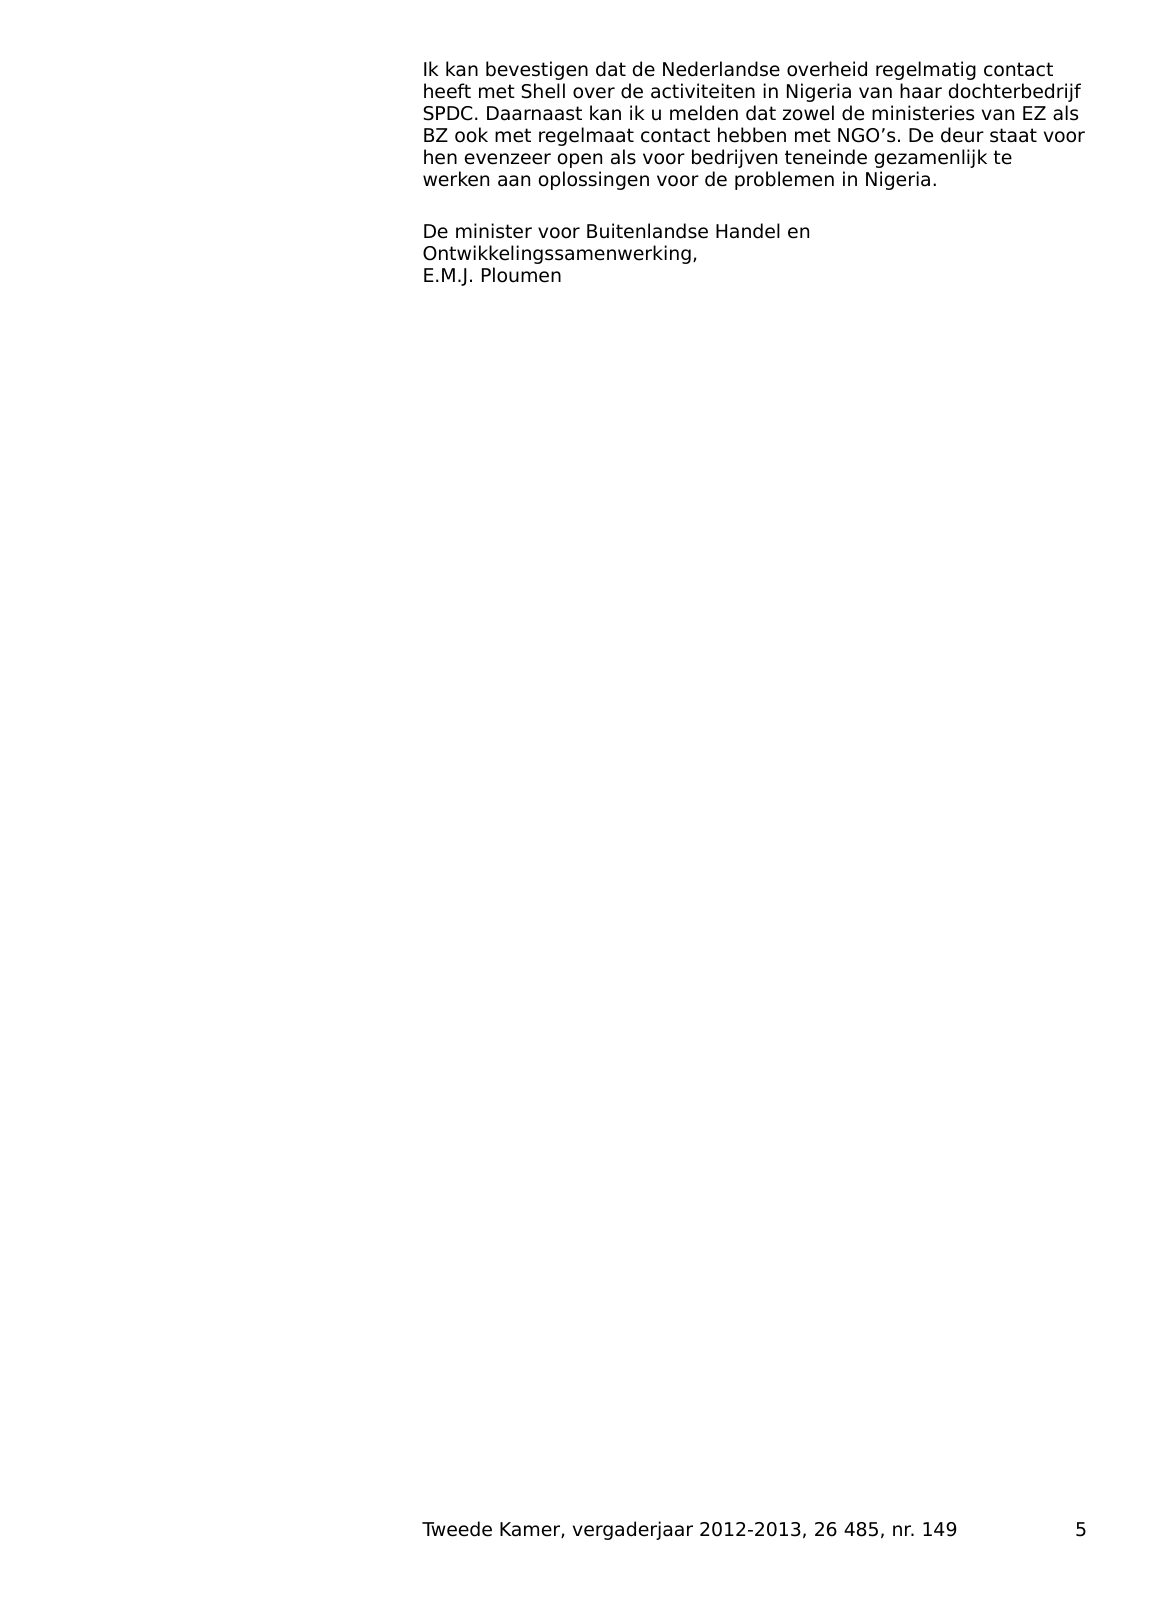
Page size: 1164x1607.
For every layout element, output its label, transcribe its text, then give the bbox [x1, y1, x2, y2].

text Ik kan bevestigen dat de Nederlandse overheid regelmatig contact heeft met Shell over de activiteiten in Nigeria van haar dochterbedrijf SPDC. Daarnaast kan ik u melden dat zowel de ministeries van EZ als BZ ook met regelmaat contact hebben met NGO’s. De deur staat voor hen evenzeer open als voor bedrijven teneinde gezamenlijk te werken aan oplossingen voor de problemen in Nigeria. [422, 59, 1087, 191]
text De minister voor Buitenlandse Handel en Ontwikkelingssamenwerking, E.M.J. Ploumen [422, 221, 1087, 287]
